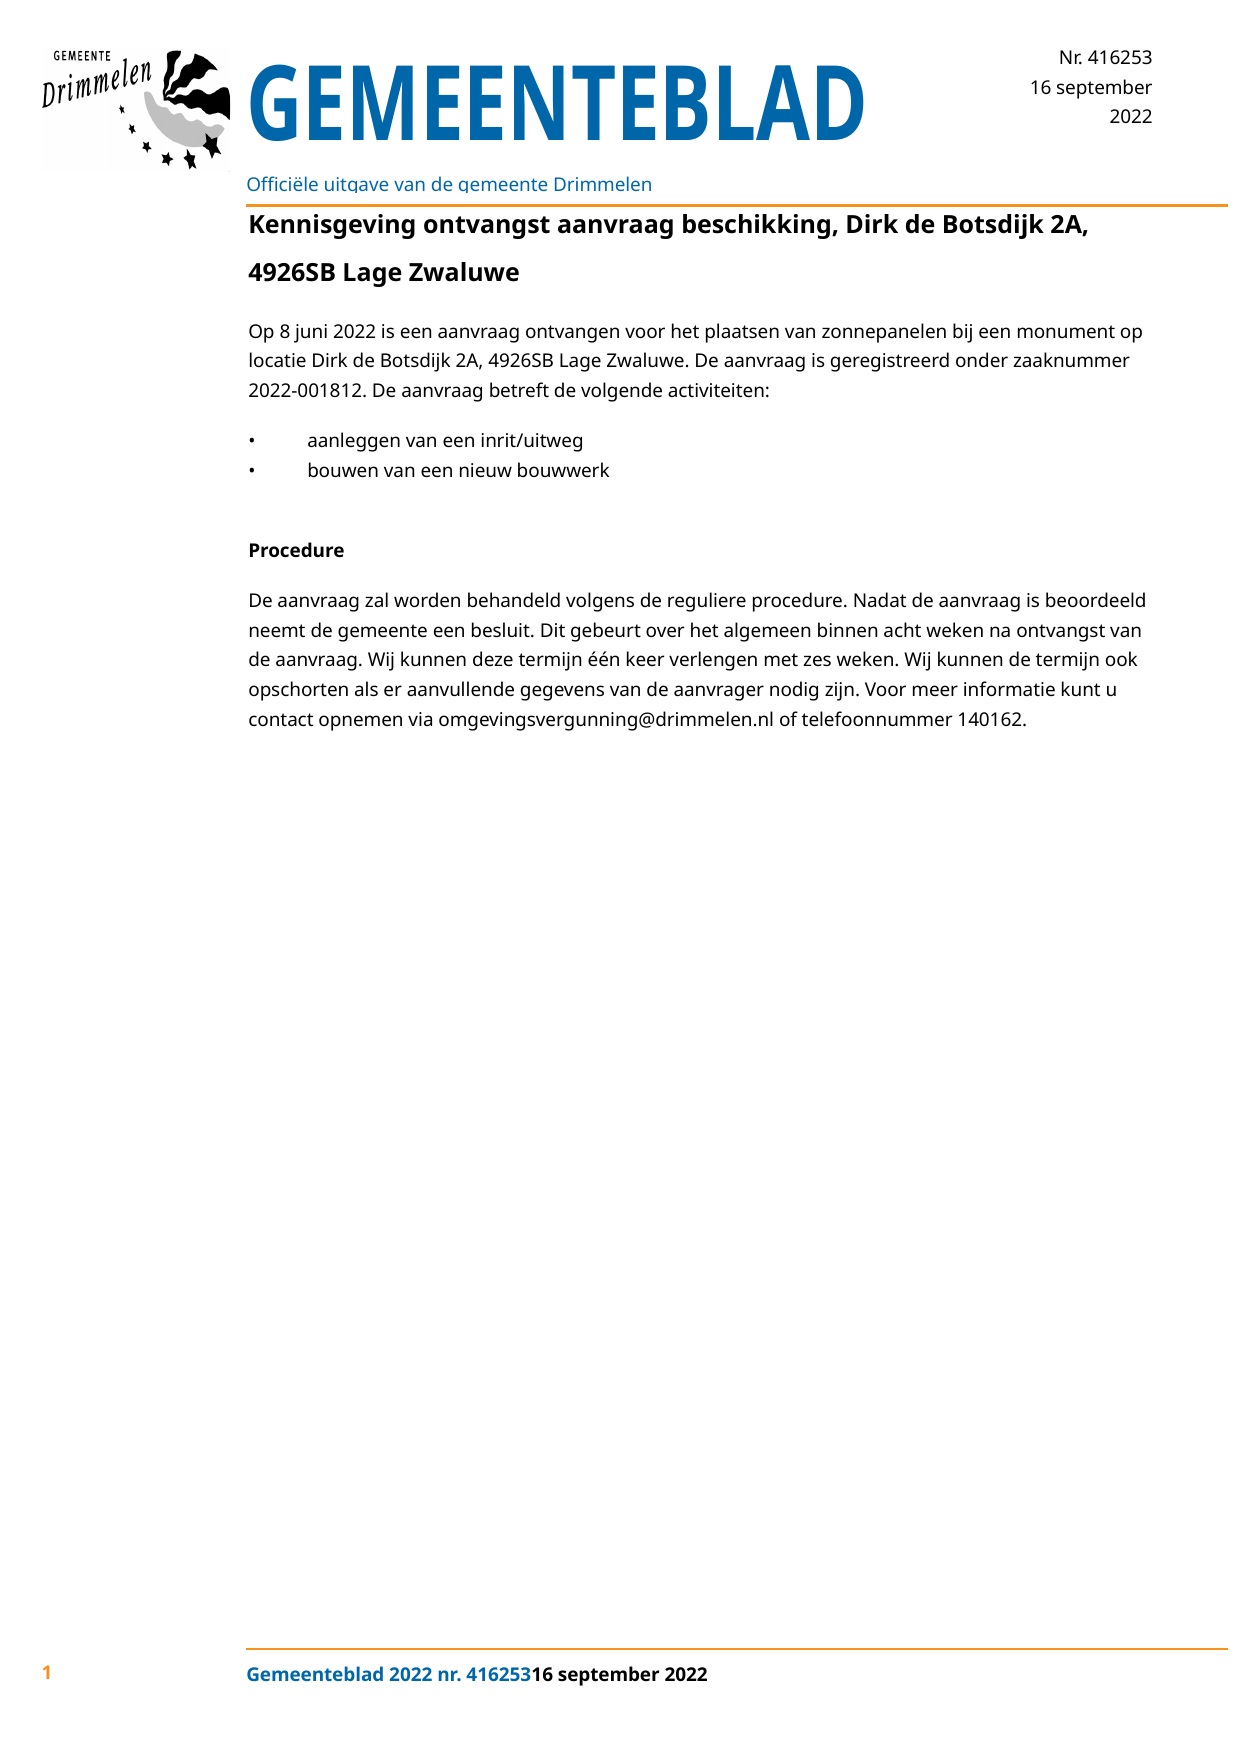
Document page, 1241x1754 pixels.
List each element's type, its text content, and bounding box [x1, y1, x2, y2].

text De aanvraag zal worden behandeld volgens de reguliere procedure. Nadat de aanvraag is beoordeeld neemt de gemeente een besluit. Dit gebeurt over het algemeen binnen acht weken na ontvangst van de aanvraag. Wij kunnen deze termijn één keer verlengen met zes weken. Wij kunnen de termijn ook opschorten als er aanvullende gegevens van de aanvrager nodig zijn. Voor meer informatie kunt u contact opnemen via omgevingsvergunning@drimmelen.nl of telefoonnummer 140162. [248, 587, 1152, 732]
picture [41, 47, 231, 172]
text Op 8 juni 2022 is een aanvraag ontvangen voor het plaatsen van zonnepanelen bij een monument op locatie Dirk de Botsdijk 2A, 4926SB Lage Zwaluwe. De aanvraag is geregistreerd onder zaaknummer 2022-001812. De aanvraag betreft de volgende activiteiten: [248, 318, 1152, 403]
list bouwen van een nieuw bouwwerk [248, 457, 1152, 483]
list aanleggen van een inrit/uitweg [248, 427, 1152, 453]
text Kennisgeving ontvangst aanvraag beschikking, Dirk de Botsdijk 2A, 4926SB Lage Zwaluwe [248, 207, 1152, 288]
text Procedure [248, 537, 1152, 563]
